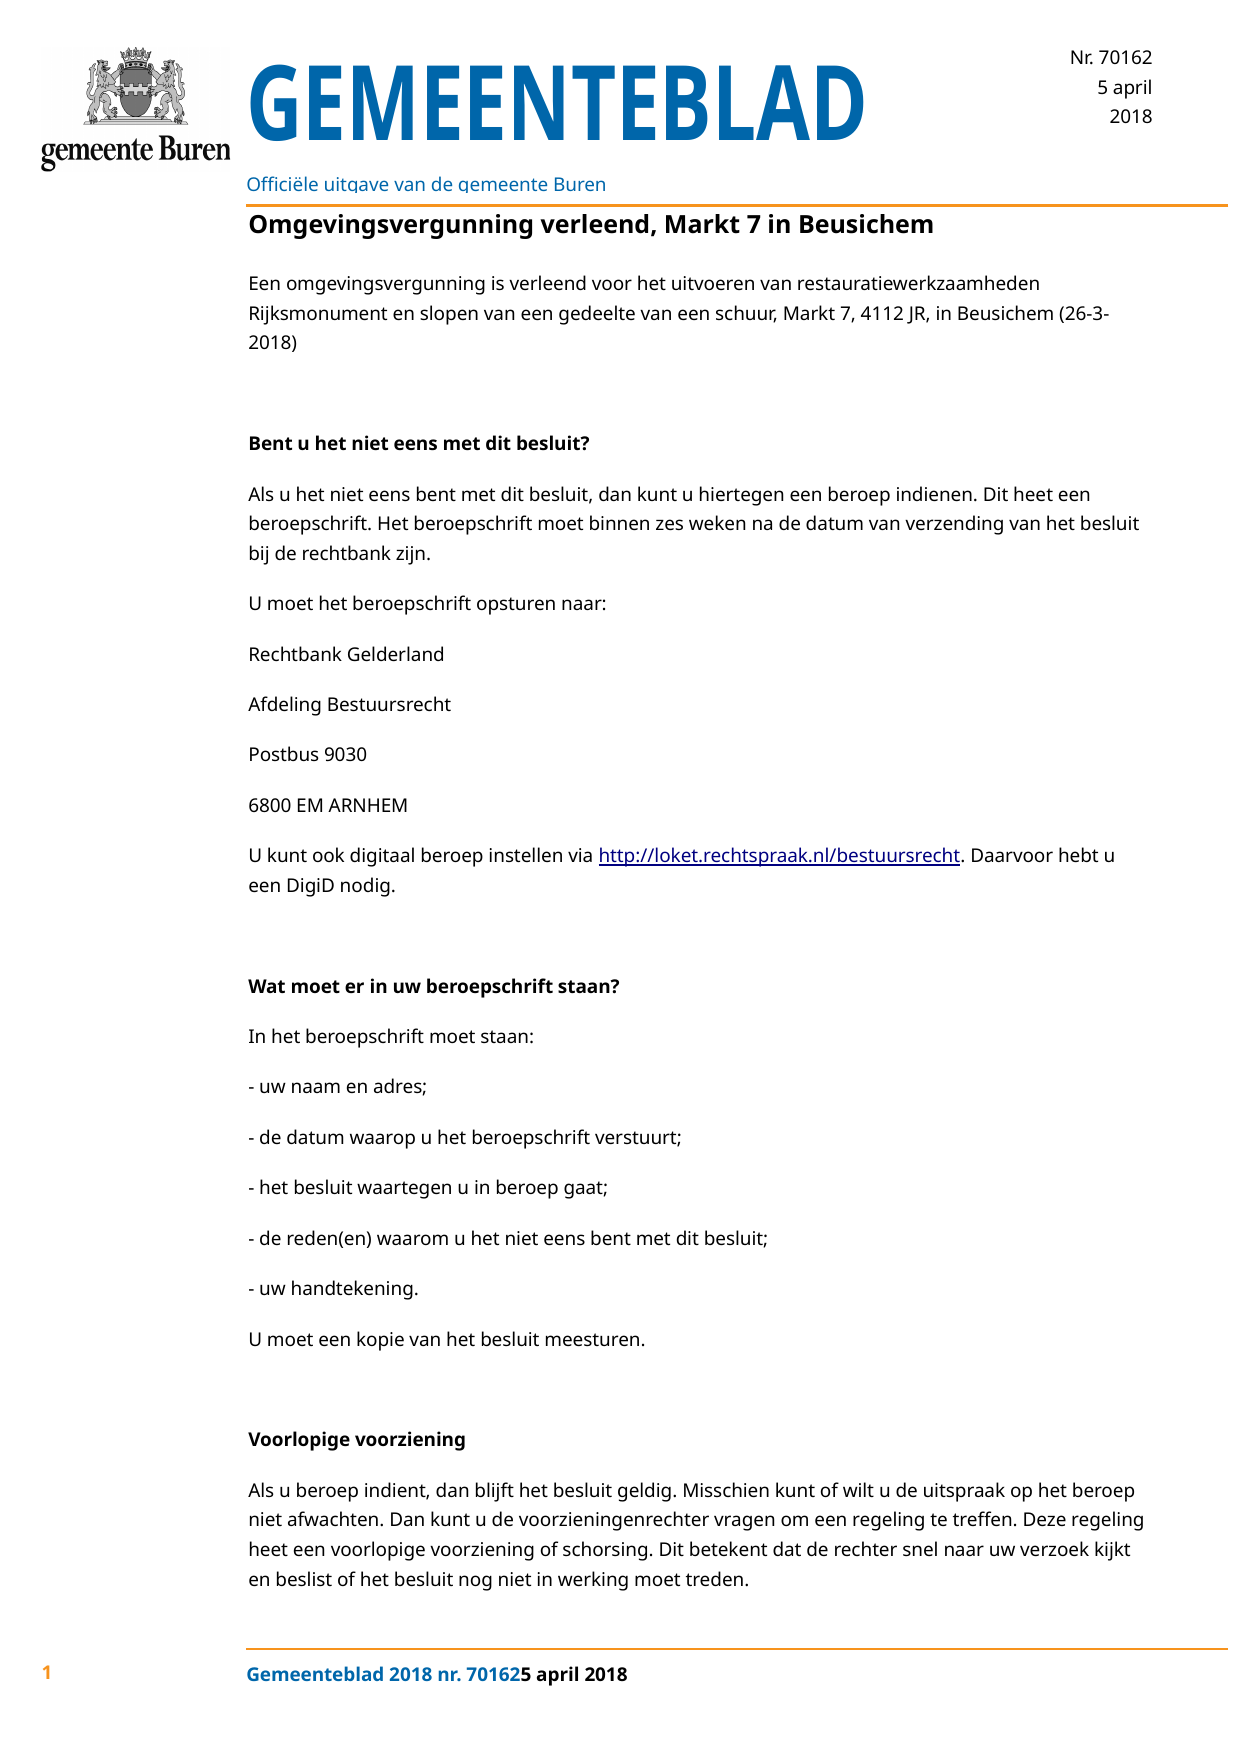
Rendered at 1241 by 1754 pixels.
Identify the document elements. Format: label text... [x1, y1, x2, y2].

text Omgevingsvergunning verleend, Markt 7 in Beusichem [248, 207, 1152, 241]
text - uw naam en adres; [248, 1074, 1152, 1099]
text Afdeling Bestuursrecht [248, 691, 1152, 717]
text - de datum waarop u het beroepschrift verstuurt; [248, 1124, 1152, 1150]
text In het beroepschrift moet staan: [248, 1023, 1152, 1049]
text Bent u het niet eens met dit besluit? [248, 430, 1152, 456]
text - uw handtekening. [248, 1275, 1152, 1301]
text Rechtbank Gelderland [248, 641, 1152, 666]
text Wat moet er in uw beroepschrift staan? [248, 973, 1152, 998]
text - het besluit waartegen u in beroep gaat; [248, 1174, 1152, 1200]
picture [41, 47, 231, 172]
text - de reden(en) waarom u het niet eens bent met dit besluit; [248, 1225, 1152, 1251]
text U moet het beroepschrift opsturen naar: [248, 590, 1152, 616]
text Postbus 9030 [248, 742, 1152, 767]
text U moet een kopie van het besluit meesturen. [248, 1326, 1152, 1351]
text Een omgevingsvergunning is verleend voor het uitvoeren van restauratiewerkzaamheden Rijksmonument en slopen van een gedeelte van een schuur, Markt 7, 4112 JR, in Beusichem (26-3-2018) [248, 270, 1152, 355]
text Voorlopige voorziening [248, 1427, 1152, 1452]
text Als u het niet eens bent met dit besluit, dan kunt u hiertegen een beroep indienen. Dit heet een beroepschrift. Het beroepschrift moet binnen zes weken na de datum van verzending van het besluit bij de rechtbank zijn. [248, 481, 1152, 566]
text Als u beroep indient, dan blijft het besluit geldig. Misschien kunt of wilt u de uitspraak op het beroep niet afwachten. Dan kunt u de voorzieningenrechter vragen om een regeling te treffen. Deze regeling heet een voorlopige voorziening of schorsing. Dit betekent dat de rechter snel naar uw verzoek kijkt en beslist of het besluit nog niet in werking moet treden. [248, 1477, 1152, 1591]
text U kunt ook digitaal beroep instellen via http://loket.rechtspraak.nl/bestuursrecht. Daarvoor hebt u een DigiD nodig. [248, 842, 1152, 898]
text 6800 EM ARNHEM [248, 792, 1152, 818]
